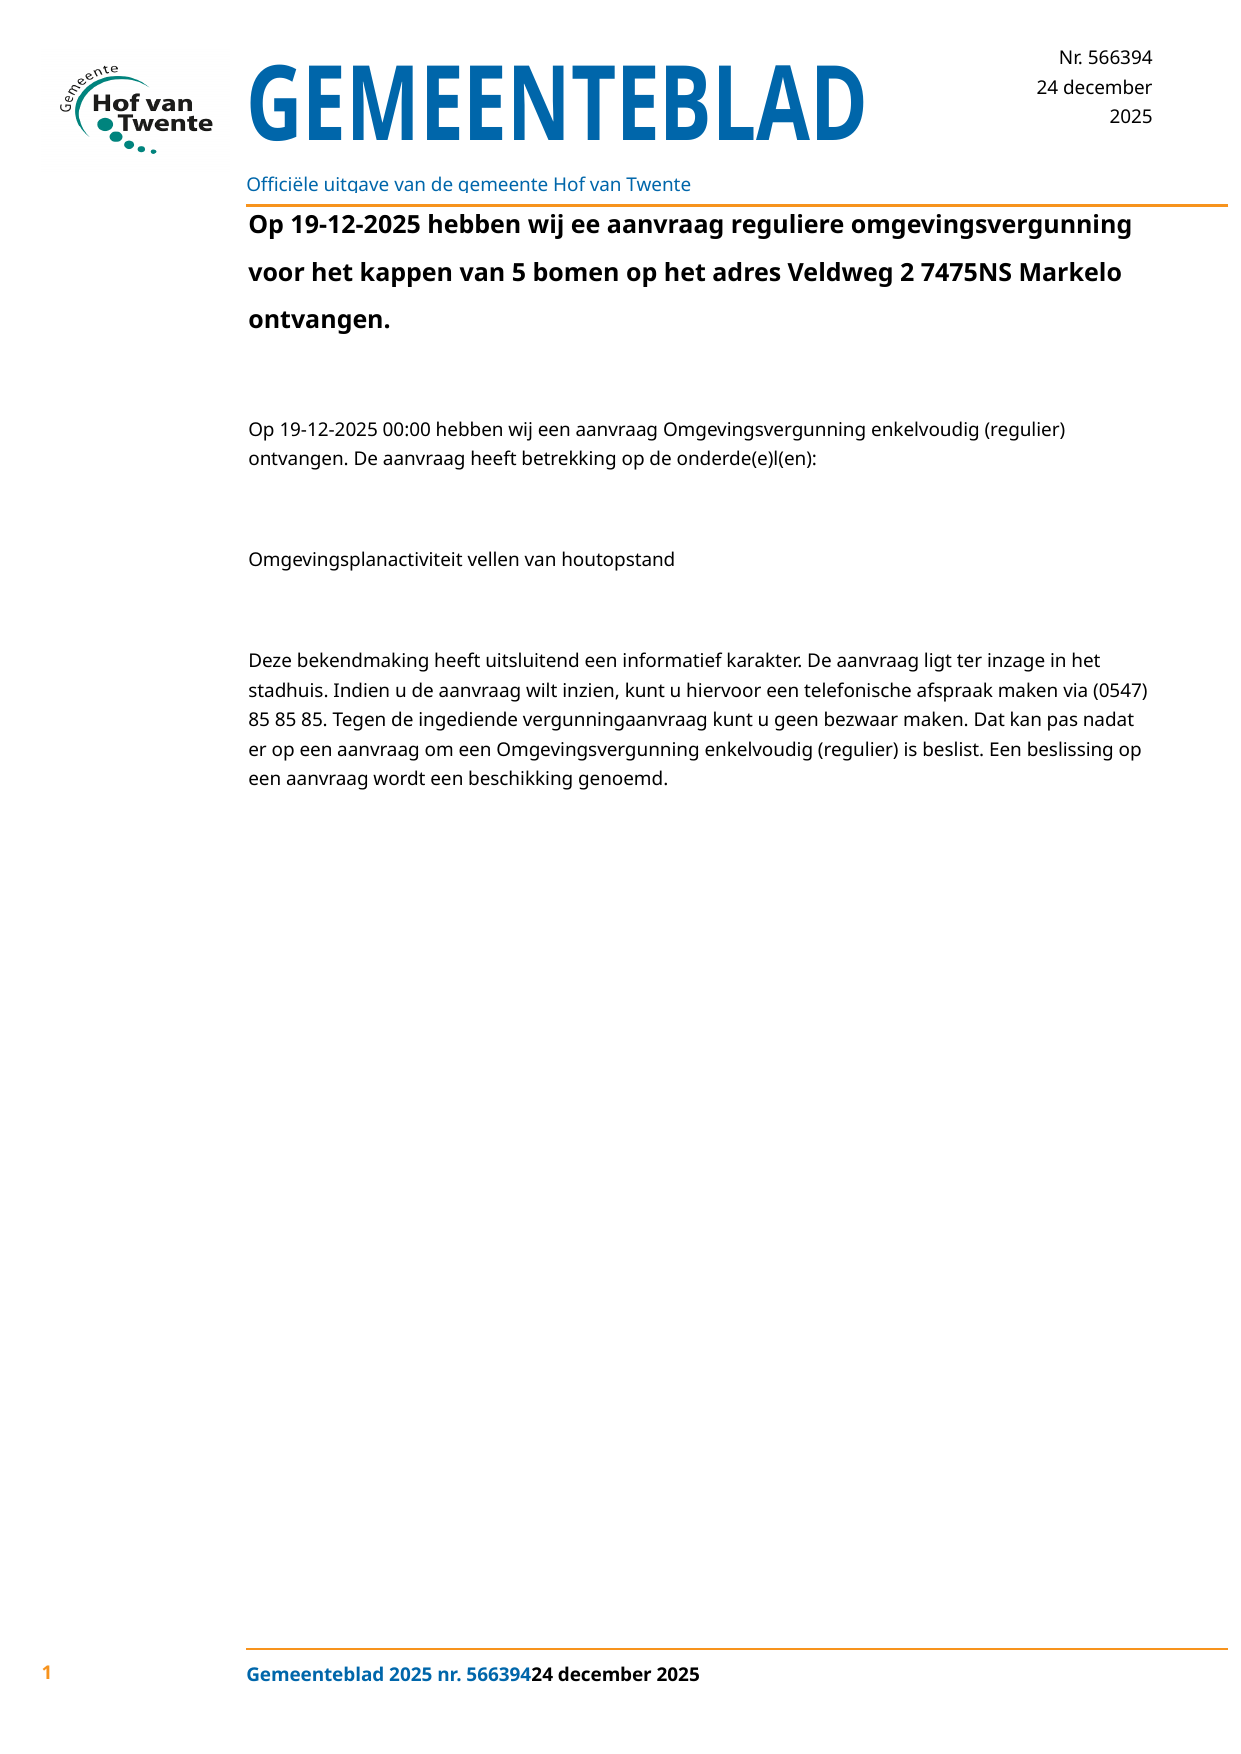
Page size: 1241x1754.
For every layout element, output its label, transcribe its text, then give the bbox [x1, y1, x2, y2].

text Op 19-12-2025 00:00 hebben wij een aanvraag Omgevingsvergunning enkelvoudig (regulier) ontvangen. De aanvraag heeft betrekking op de onderde(e)l(en): [248, 416, 1152, 471]
picture [41, 47, 231, 172]
text Op 19-12-2025 hebben wij ee aanvraag reguliere omgevingsvergunning voor het kappen van 5 bomen op het adres Veldweg 2 7475NS Markelo ontvangen. [248, 207, 1152, 336]
text Omgevingsplanactiviteit vellen van houtopstand [248, 546, 1152, 572]
text Deze bekendmaking heeft uitsluitend een informatief karakter. De aanvraag ligt ter inzage in het stadhuis. Indien u de aanvraag wilt inzien, kunt u hiervoor een telefonische afspraak maken via (0547) 85 85 85. Tegen de ingediende vergunningaanvraag kunt u geen bezwaar maken. Dat kan pas nadat er op een aanvraag om een Omgevingsvergunning enkelvoudig (regulier) is beslist. Een beslissing op een aanvraag wordt een beschikking genoemd. [248, 647, 1152, 791]
